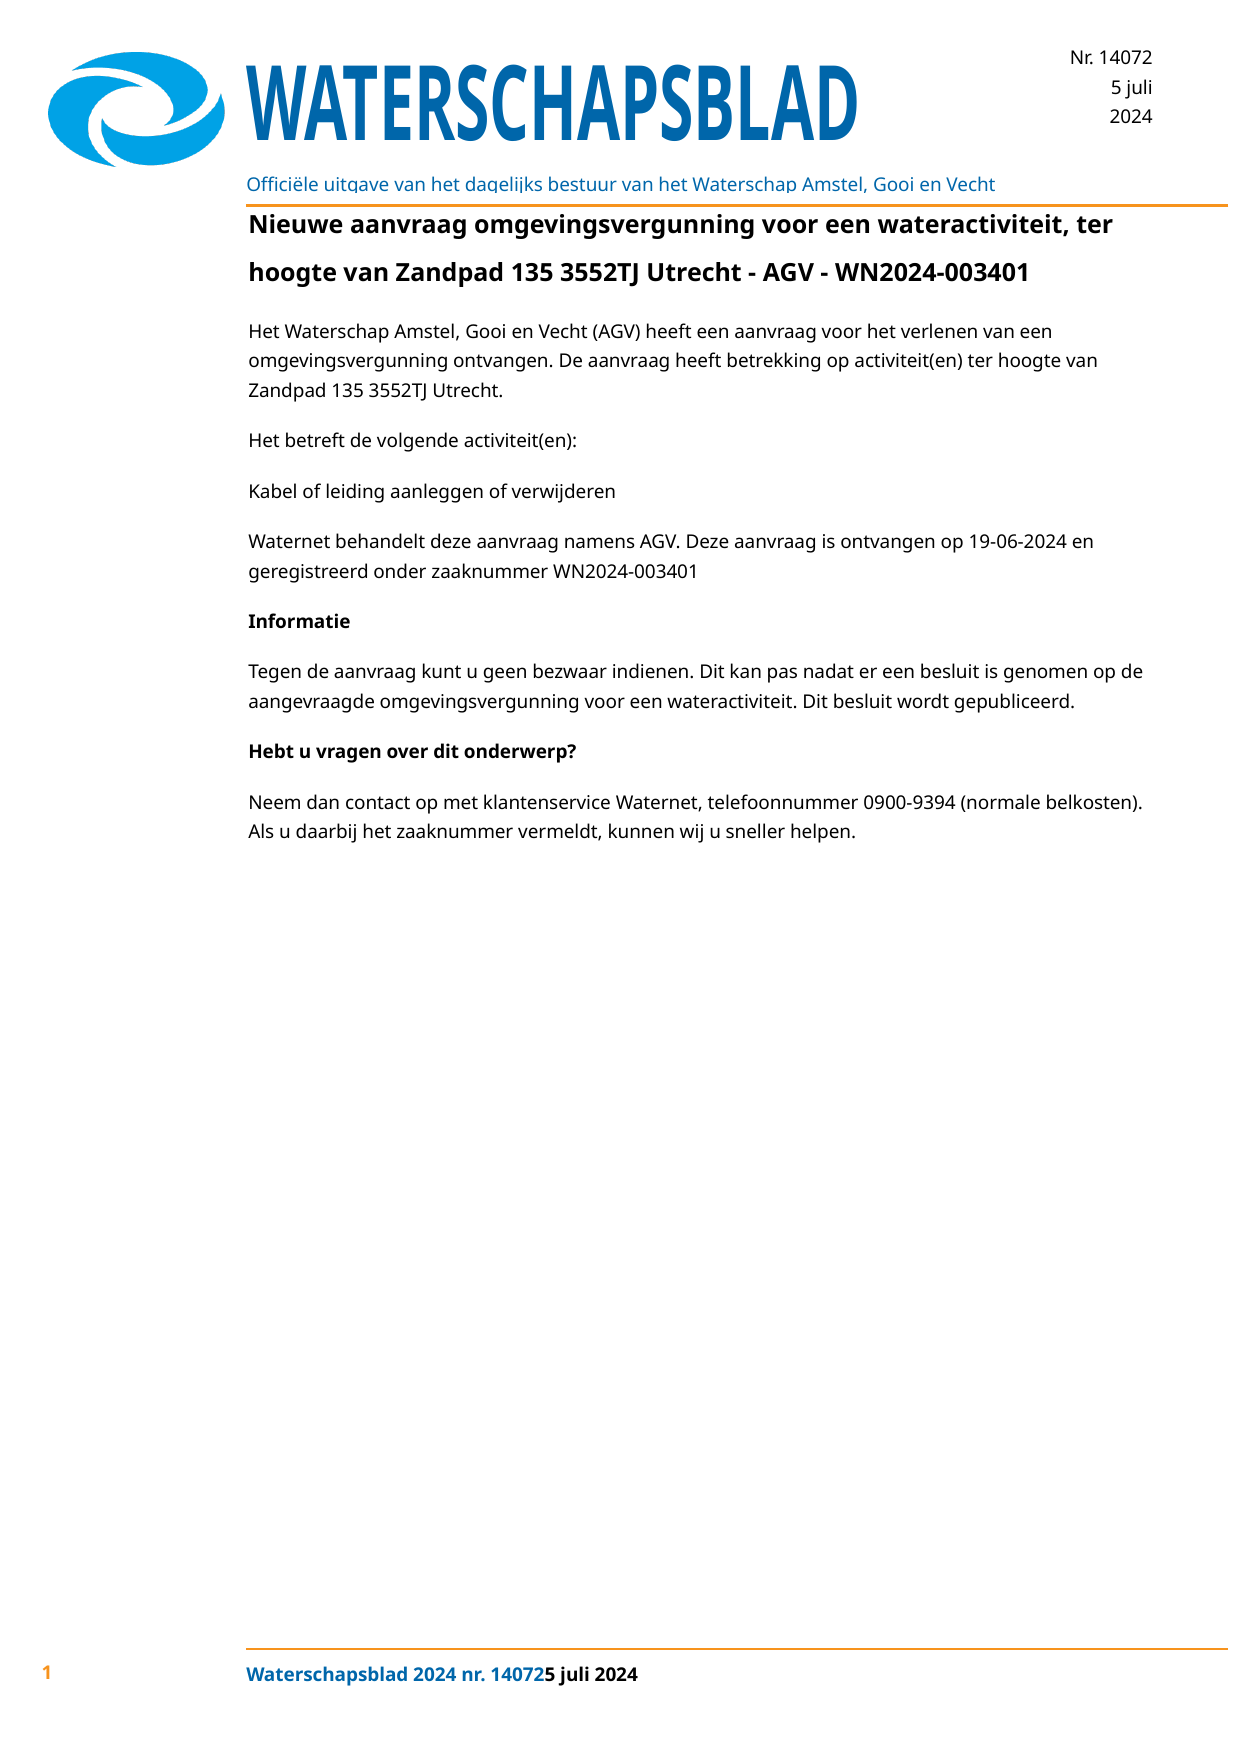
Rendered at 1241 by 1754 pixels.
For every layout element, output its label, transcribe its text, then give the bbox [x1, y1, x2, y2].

text Kabel of leiding aanleggen of verwijderen [248, 478, 1152, 504]
text Nieuwe aanvraag omgevingsvergunning voor een wateractiviteit, ter hoogte van Zandpad 135 3552TJ Utrecht - AGV - WN2024-003401 [248, 207, 1152, 288]
text Tegen de aanvraag kunt u geen bezwaar indienen. Dit kan pas nadat er een besluit is genomen op de aangevraagde omgevingsvergunning voor een wateractiviteit. Dit besluit wordt gepubliceerd. [248, 659, 1152, 714]
picture [41, 47, 231, 172]
text Het betreft de volgende activiteit(en): [248, 427, 1152, 453]
text Het Waterschap Amstel, Gooi en Vecht (AGV) heeft een aanvraag voor het verlenen van een omgevingsvergunning ontvangen. De aanvraag heeft betrekking op activiteit(en) ter hoogte van Zandpad 135 3552TJ Utrecht. [248, 318, 1152, 403]
text Waternet behandelt deze aanvraag namens AGV. Deze aanvraag is ontvangen op 19-06-2024 en geregistreerd onder zaaknummer WN2024-003401 [248, 528, 1152, 584]
text Neem dan contact op met klantenservice Waternet, telefoonnummer 0900-9394 (normale belkosten). Als u daarbij het zaaknummer vermeldt, kunnen wij u sneller helpen. [248, 789, 1152, 844]
text Hebt u vragen over dit onderwerp? [248, 739, 1152, 764]
text Informatie [248, 608, 1152, 634]
